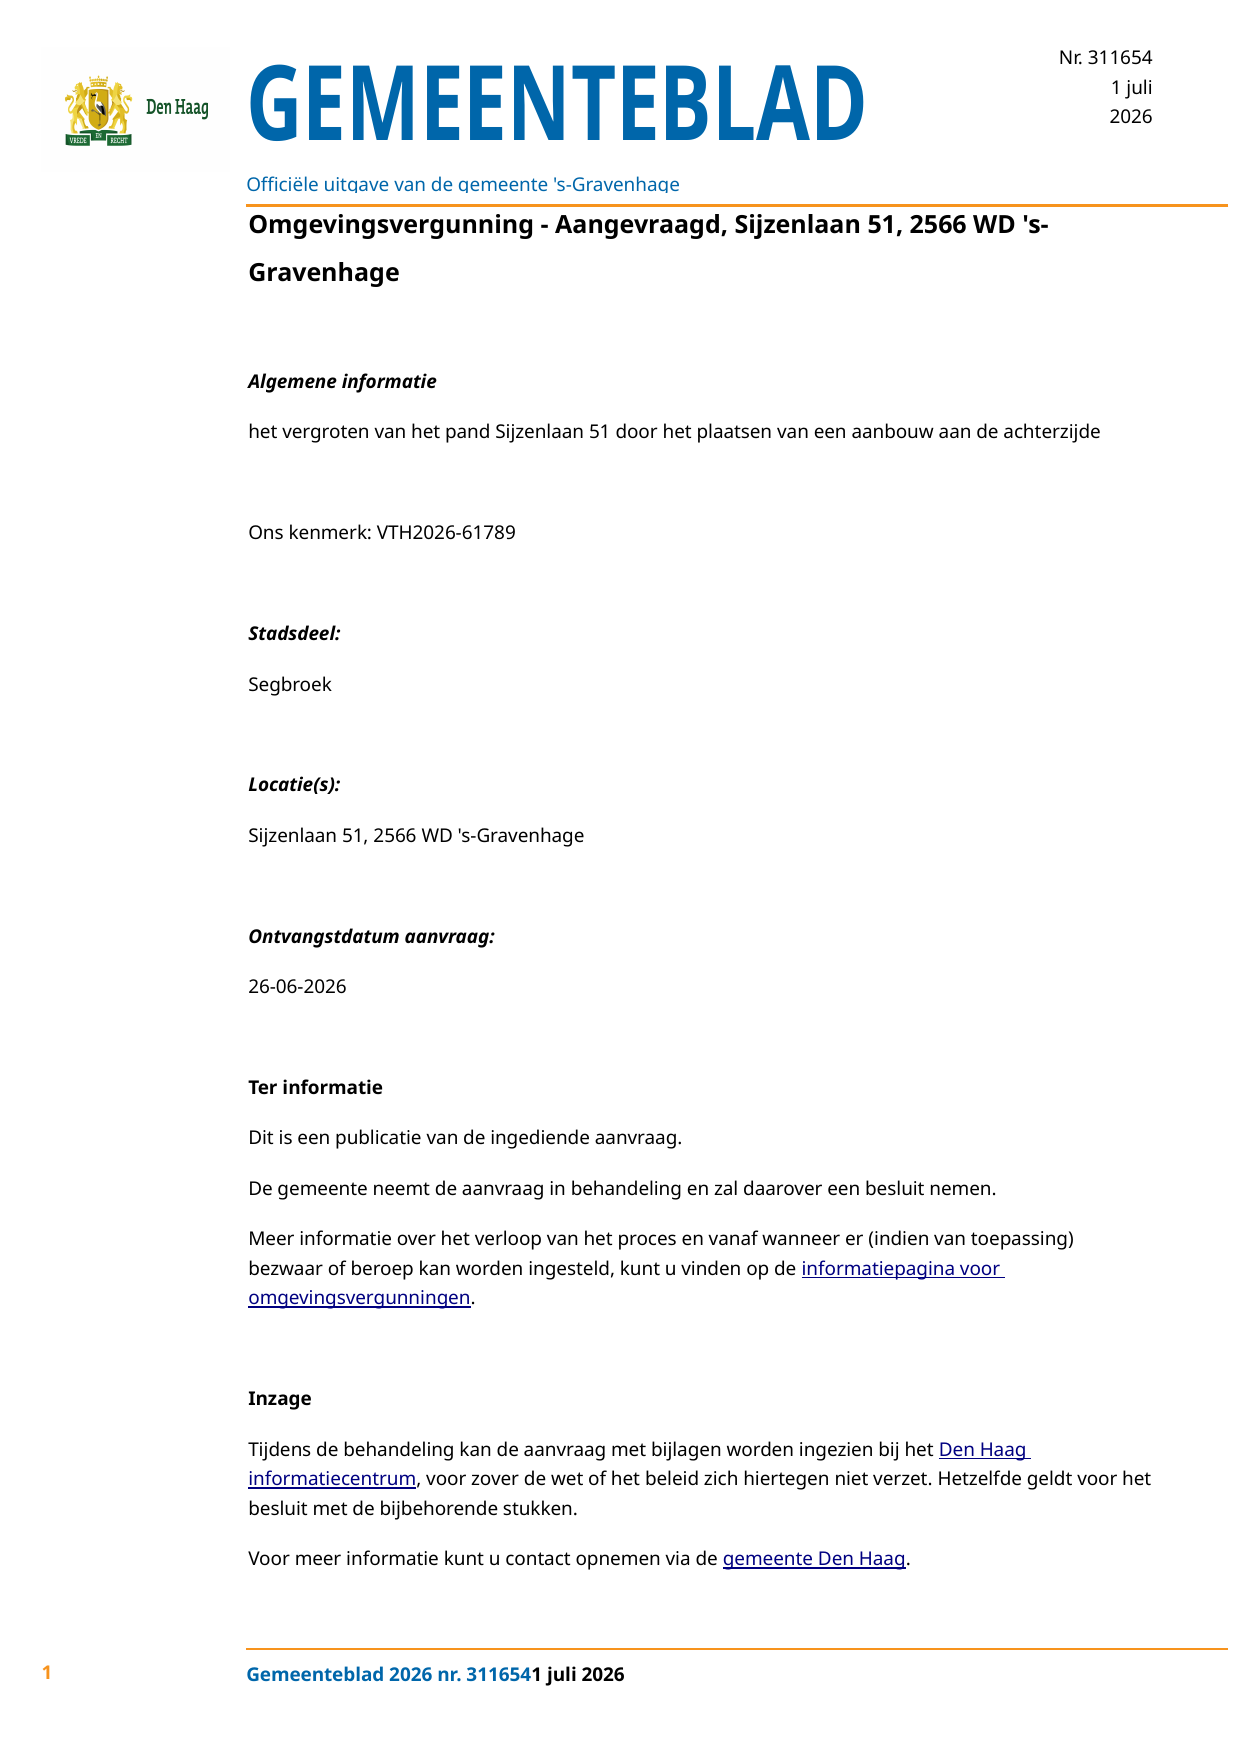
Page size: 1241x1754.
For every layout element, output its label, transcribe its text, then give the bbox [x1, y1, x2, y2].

text 26-06-2026 [248, 973, 1152, 999]
text Ter informatie [248, 1074, 1152, 1100]
text Dit is een publicatie van de ingediende aanvraag. [248, 1124, 1152, 1150]
text Ontvangstdatum aanvraag: [248, 923, 1152, 949]
picture [41, 47, 231, 172]
text Inzage [248, 1385, 1152, 1411]
text Tijdens de behandeling kan de aanvraag met bijlagen worden ingezien bij het Den Haag informatiecentrum, voor zover de wet of het beleid zich hiertegen niet verzet. Hetzelfde geldt voor het besluit met de bijbehorende stukken. [248, 1436, 1152, 1521]
text het vergroten van het pand Sijzenlaan 51 door het plaatsen van een aanbouw aan de achterzijde [248, 419, 1152, 444]
text Sijzenlaan 51, 2566 WD 's-Gravenhage [248, 822, 1152, 848]
text Voor meer informatie kunt u contact opnemen via de gemeente Den Haag. [248, 1545, 1152, 1571]
text De gemeente neemt de aanvraag in behandeling en zal daarover een besluit nemen. [248, 1175, 1152, 1201]
text Omgevingsvergunning - Aangevraagd, Sijzenlaan 51, 2566 WD 's-Gravenhage [248, 207, 1152, 288]
text Ons kenmerk: VTH2026-61789 [248, 519, 1152, 545]
text Meer informatie over het verloop van het proces en vanaf wanneer er (indien van toepassing) bezwaar of beroep kan worden ingesteld, kunt u vinden op de informatiepagina voor omgevingsvergunningen. [248, 1225, 1152, 1310]
text Locatie(s): [248, 772, 1152, 797]
text Segbroek [248, 671, 1152, 697]
text Stadsdeel: [248, 620, 1152, 646]
text Algemene informatie [248, 368, 1152, 394]
